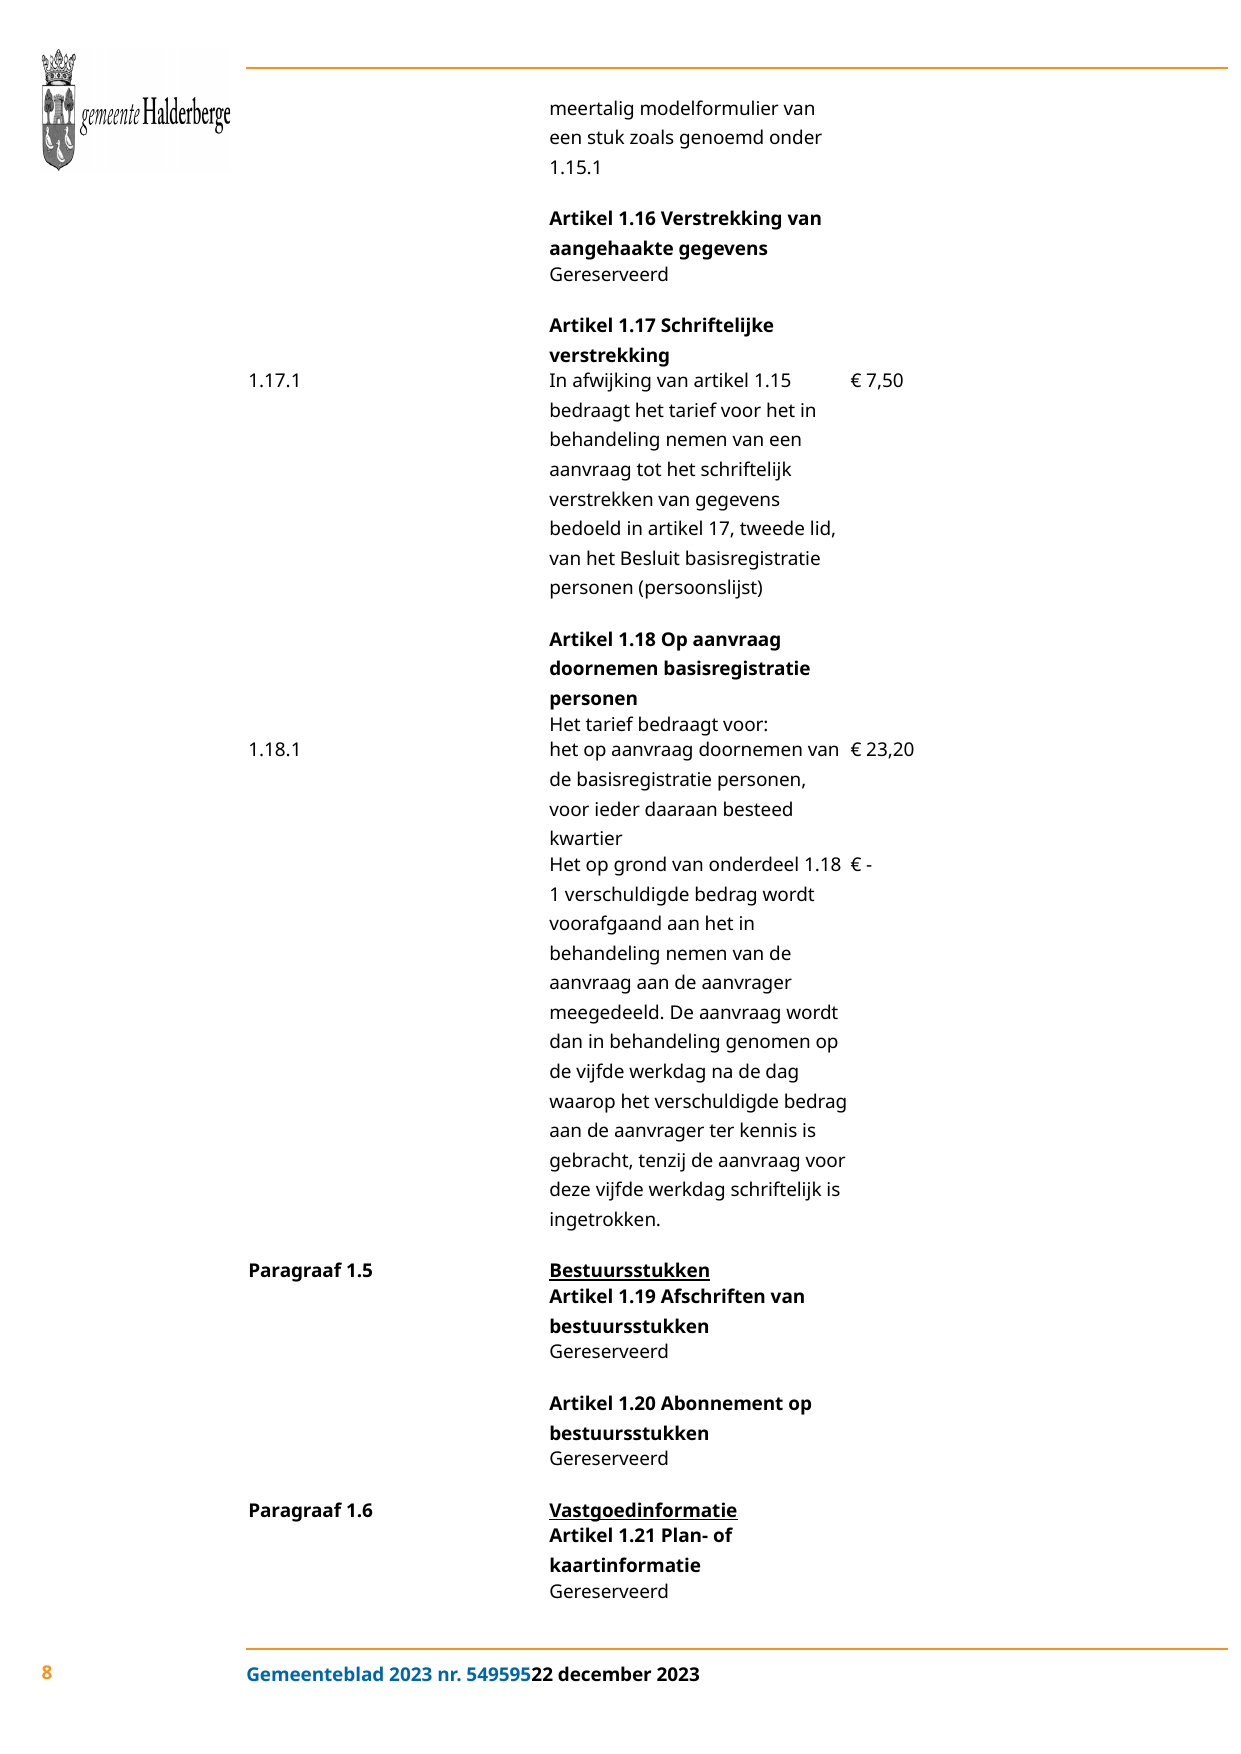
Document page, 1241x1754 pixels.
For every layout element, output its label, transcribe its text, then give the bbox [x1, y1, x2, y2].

table_cell Artikel 1.20 Abonnement op bestuursstukken [549, 1390, 850, 1445]
table_cell [248, 1364, 549, 1390]
table_cell [248, 1445, 549, 1471]
table_cell [248, 1471, 549, 1497]
table_cell [549, 600, 850, 626]
table_cell [549, 1364, 850, 1390]
table_cell [850, 95, 1152, 180]
table_cell Artikel 1.16 Verstrekking van aangehaakte gegevens [549, 205, 850, 261]
table_cell Artikel 1.17 Schriftelijke verstrekking [549, 312, 850, 367]
table_cell [850, 286, 1152, 312]
table_cell het op aanvraag doornemen van de basisregistratie personen, voor ieder daaraan besteed kwartier [549, 737, 850, 851]
table_cell Bestuursstukken [549, 1258, 850, 1283]
table_cell Artikel 1.21 Plan- of kaartinformatie [549, 1523, 850, 1578]
table_cell € 7,50 [850, 368, 1152, 600]
table_cell [549, 180, 850, 205]
table_cell [850, 1445, 1152, 1471]
table_cell Gereserveerd [549, 1578, 850, 1604]
table_cell meertalig modelformulier van een stuk zoals genoemd onder 1.15.1 [549, 95, 850, 180]
table_cell [850, 711, 1152, 737]
table_cell € 23,20 [850, 737, 1152, 851]
table_cell [248, 1339, 549, 1364]
table_cell [850, 626, 1152, 711]
table_cell [850, 205, 1152, 261]
table_cell In afwijking van artikel 1.15 bedraagt het tarief voor het in behandeling nemen van een aanvraag tot het schriftelijk verstrekken van gegevens bedoeld in artikel 17, tweede lid, van het Besluit basisregistratie personen (persoonslijst) [549, 368, 850, 600]
table_cell € - [850, 851, 1152, 1232]
table_cell Artikel 1.18 Op aanvraag doornemen basisregistratie personen [549, 626, 850, 711]
table_cell [549, 1232, 850, 1258]
table_cell [850, 312, 1152, 367]
table_cell [549, 286, 850, 312]
table_cell [850, 600, 1152, 626]
table_cell [248, 851, 549, 1232]
table_cell [248, 205, 549, 261]
table_cell Artikel 1.19 Afschriften van bestuursstukken [549, 1283, 850, 1339]
table_cell [850, 1364, 1152, 1390]
table_cell Gereserveerd [549, 1445, 850, 1471]
table_cell [850, 1471, 1152, 1497]
table_cell Paragraaf 1.5 [248, 1258, 549, 1283]
table_cell 1.18.1 [248, 737, 549, 851]
table_cell [850, 1578, 1152, 1604]
table_cell [248, 1283, 549, 1339]
table_cell [850, 1497, 1152, 1523]
table_cell Het op grond van onderdeel 1.18 1 verschuldigde bedrag wordt voorafgaand aan het in behandeling nemen van de aanvraag aan de aanvrager meegedeeld. De aanvraag wordt dan in behandeling genomen op de vijfde werkdag na de dag waarop het verschuldigde bedrag aan de aanvrager ter kennis is gebracht, tenzij de aanvraag voor deze vijfde werkdag schriftelijk is ingetrokken. [549, 851, 850, 1232]
table_cell [248, 180, 549, 205]
table_cell [248, 1523, 549, 1578]
table_cell Vastgoedinformatie [549, 1497, 850, 1523]
table_cell [248, 600, 549, 626]
table_cell Het tarief bedraagt voor: [549, 711, 850, 737]
table_cell [850, 1339, 1152, 1364]
table_cell [850, 261, 1152, 286]
table_cell [549, 1471, 850, 1497]
table_cell Paragraaf 1.6 [248, 1497, 549, 1523]
table_cell [850, 180, 1152, 205]
table_cell 1.17.1 [248, 368, 549, 600]
table_cell [850, 1258, 1152, 1283]
table_cell [248, 261, 549, 286]
table_cell Gereserveerd [549, 261, 850, 286]
picture [41, 47, 231, 172]
table_cell [850, 1523, 1152, 1578]
table_cell [248, 626, 549, 711]
table_cell [248, 95, 549, 180]
table_cell [248, 1232, 549, 1258]
table_cell [248, 286, 549, 312]
table_cell [248, 711, 549, 737]
table_cell [850, 1390, 1152, 1445]
table_cell [248, 1578, 549, 1604]
table_cell Gereserveerd [549, 1339, 850, 1364]
table_cell [850, 1283, 1152, 1339]
table_cell [850, 1232, 1152, 1258]
table_cell [248, 1390, 549, 1445]
table_cell [248, 312, 549, 367]
